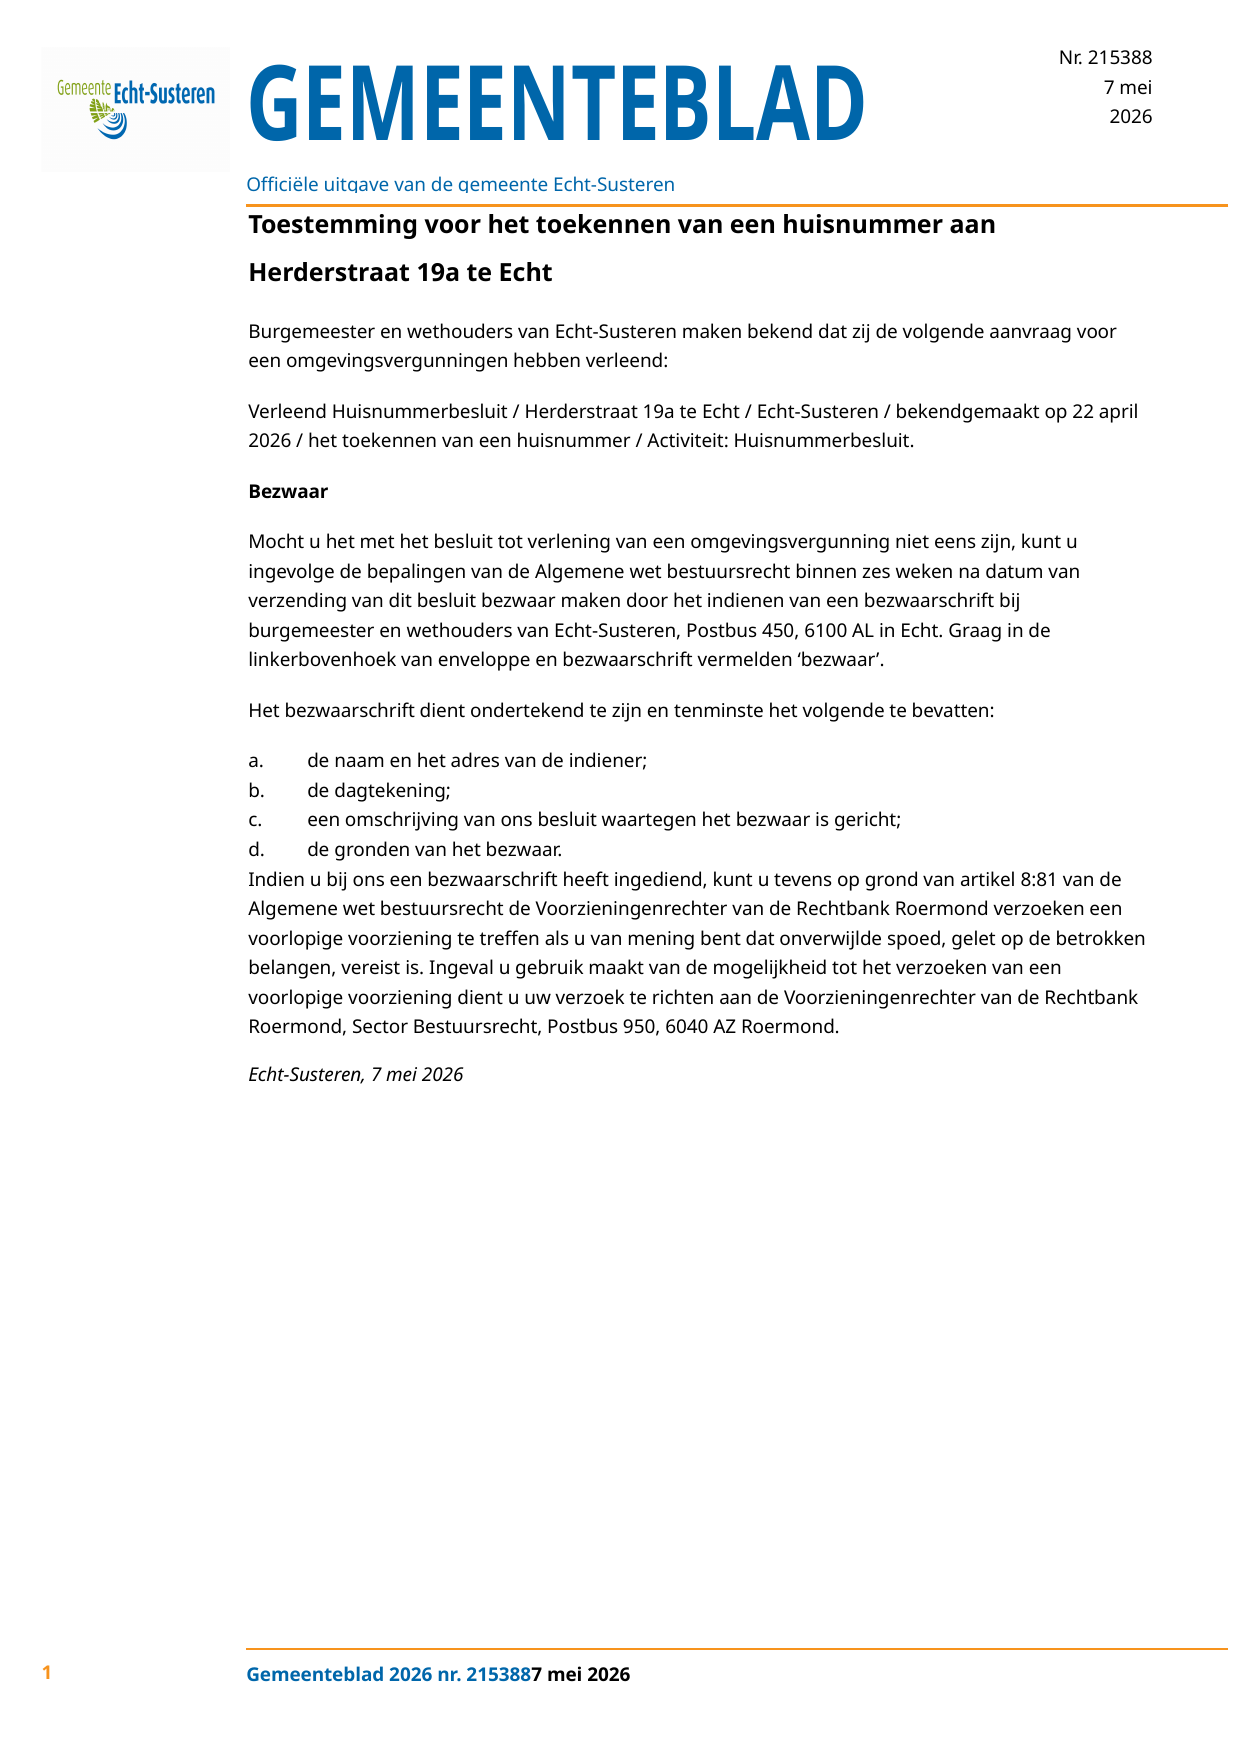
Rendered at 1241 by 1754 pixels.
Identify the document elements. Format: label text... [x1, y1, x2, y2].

text Echt-Susteren, 7 mei 2026 [248, 1062, 1152, 1087]
list de dagtekening; [248, 777, 1152, 803]
text Indien u bij ons een bezwaarschrift heeft ingediend, kunt u tevens op grond van artikel 8:81 van de Algemene wet bestuursrecht de Voorzieningenrechter van de Rechtbank Roermond verzoeken een voorlopige voorziening te treffen als u van mening bent dat onverwijlde spoed, gelet op de betrokken belangen, vereist is. Ingeval u gebruik maakt van de mogelijkheid tot het verzoeken van een voorlopige voorziening dient u uw verzoek te richten aan de Voorzieningenrechter van de Rechtbank Roermond, Sector Bestuursrecht, Postbus 950, 6040 AZ Roermond. [248, 866, 1152, 1039]
text Bezwaar [248, 478, 1152, 504]
picture [41, 47, 231, 172]
text Burgemeester en wethouders van Echt-Susteren maken bekend dat zij de volgende aanvraag voor een omgevingsvergunningen hebben verleend: [248, 318, 1152, 373]
text Het bezwaarschrift dient ondertekend te zijn en tenminste het volgende te bevatten: [248, 697, 1152, 723]
list de naam en het adres van de indiener; [248, 747, 1152, 773]
text Toestemming voor het toekennen van een huisnummer aan Herderstraat 19a te Echt [248, 207, 1152, 288]
list de gronden van het bezwaar. [248, 836, 1152, 862]
text Mocht u het met het besluit tot verlening van een omgevingsvergunning niet eens zijn, kunt u ingevolge de bepalingen van de Algemene wet bestuursrecht binnen zes weken na datum van verzending van dit besluit bezwaar maken door het indienen van een bezwaarschrift bij burgemeester en wethouders van Echt-Susteren, Postbus 450, 6100 AL in Echt. Graag in de linkerbovenhoek van enveloppe en bezwaarschrift vermelden ‘bezwaar’. [248, 528, 1152, 672]
list een omschrijving van ons besluit waartegen het bezwaar is gericht; [248, 807, 1152, 832]
text Verleend Huisnummerbesluit / Herderstraat 19a te Echt / Echt-Susteren / bekendgemaakt op 22 april 2026 / het toekennen van een huisnummer / Activiteit: Huisnummerbesluit. [248, 398, 1152, 453]
